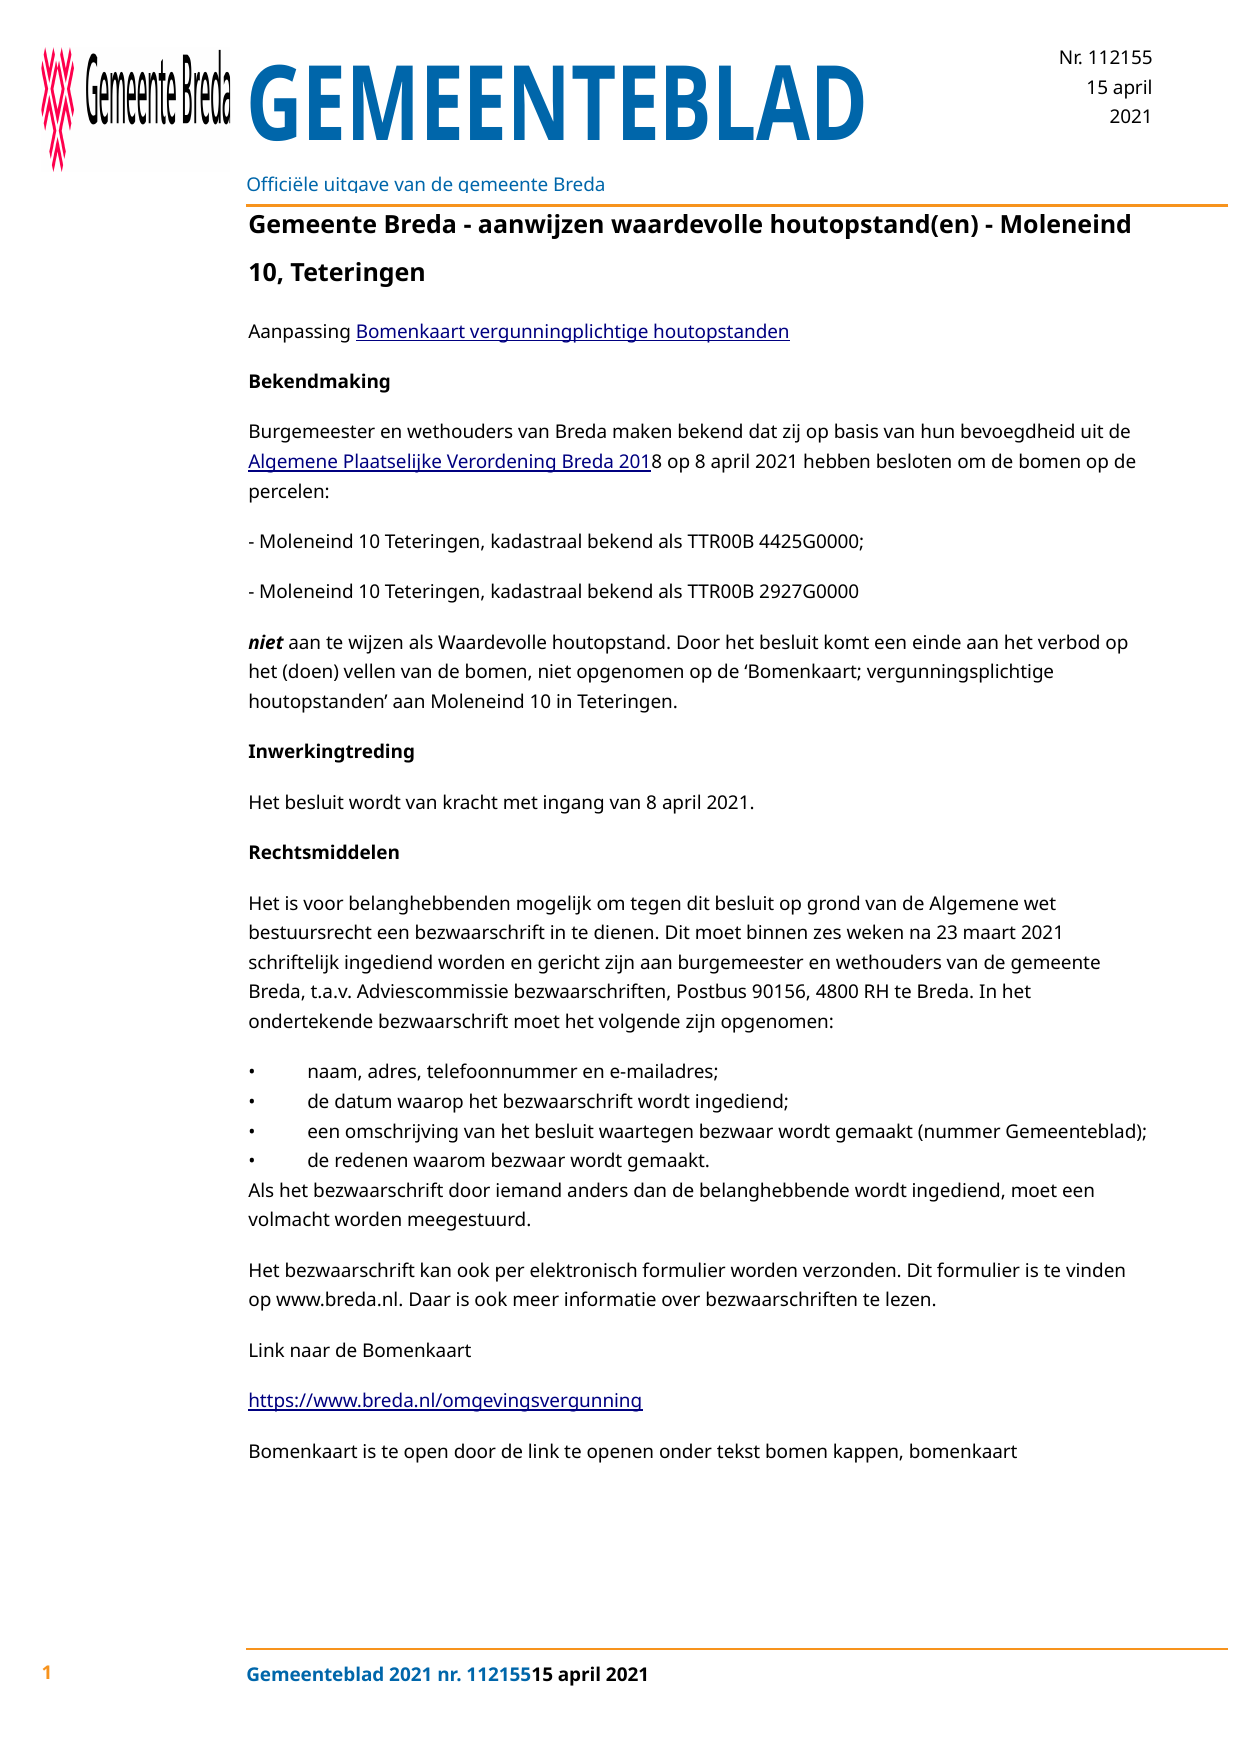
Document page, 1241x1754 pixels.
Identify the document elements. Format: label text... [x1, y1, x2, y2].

text Rechtsmiddelen [248, 839, 1152, 865]
text Gemeente Breda - aanwijzen waardevolle houtopstand(en) - Moleneind 10, Teteringen [248, 207, 1152, 288]
text Het bezwaarschrift kan ook per elektronisch formulier worden verzonden. Dit formulier is te vinden op www.breda.nl. Daar is ook meer informatie over bezwaarschriften te lezen. [248, 1257, 1152, 1312]
text Link naar de Bomenkaart [248, 1337, 1152, 1363]
text Aanpassing Bomenkaart vergunningplichtige houtopstanden [248, 318, 1152, 344]
text https://www.breda.nl/omgevingsvergunning [248, 1387, 1152, 1413]
text niet aan te wijzen als Waardevolle houtopstand. Door het besluit komt een einde aan het verbod op het (doen) vellen van de bomen, niet opgenomen op de ‘Bomenkaart; vergunningsplichtige houtopstanden’ aan Moleneind 10 in Teteringen. [248, 629, 1152, 714]
text Bekendmaking [248, 368, 1152, 394]
list de redenen waarom bezwaar wordt gemaakt. [248, 1147, 1152, 1173]
text - Moleneind 10 Teteringen, kadastraal bekend als TTR00B 4425G0000; [248, 528, 1152, 554]
picture [41, 47, 231, 172]
text - Moleneind 10 Teteringen, kadastraal bekend als TTR00B 2927G0000 [248, 579, 1152, 604]
list naam, adres, telefoonnummer en e-mailadres; [248, 1059, 1152, 1084]
text Het is voor belanghebbenden mogelijk om tegen dit besluit op grond van de Algemene wet bestuursrecht een bezwaarschrift in te dienen. Dit moet binnen zes weken na 23 maart 2021 schriftelijk ingediend worden en gericht zijn aan burgemeester en wethouders van de gemeente Breda, t.a.v. Adviescommissie bezwaarschriften, Postbus 90156, 4800 RH te Breda. In het ondertekende bezwaarschrift moet het volgende zijn opgenomen: [248, 890, 1152, 1034]
text Het besluit wordt van kracht met ingang van 8 april 2021. [248, 789, 1152, 815]
text Burgemeester en wethouders van Breda maken bekend dat zij op basis van hun bevoegdheid uit de Algemene Plaatselijke Verordening Breda 2018 op 8 april 2021 hebben besloten om de bomen op de percelen: [248, 419, 1152, 504]
text Inwerkingtreding [248, 739, 1152, 764]
text Als het bezwaarschrift door iemand anders dan de belanghebbende wordt ingediend, moet een volmacht worden meegestuurd. [248, 1177, 1152, 1232]
list de datum waarop het bezwaarschrift wordt ingediend; [248, 1088, 1152, 1114]
text Bomenkaart is te open door de link te openen onder tekst bomen kappen, bomenkaart [248, 1438, 1152, 1464]
list een omschrijving van het besluit waartegen bezwaar wordt gemaakt (nummer Gemeenteblad); [248, 1118, 1152, 1144]
